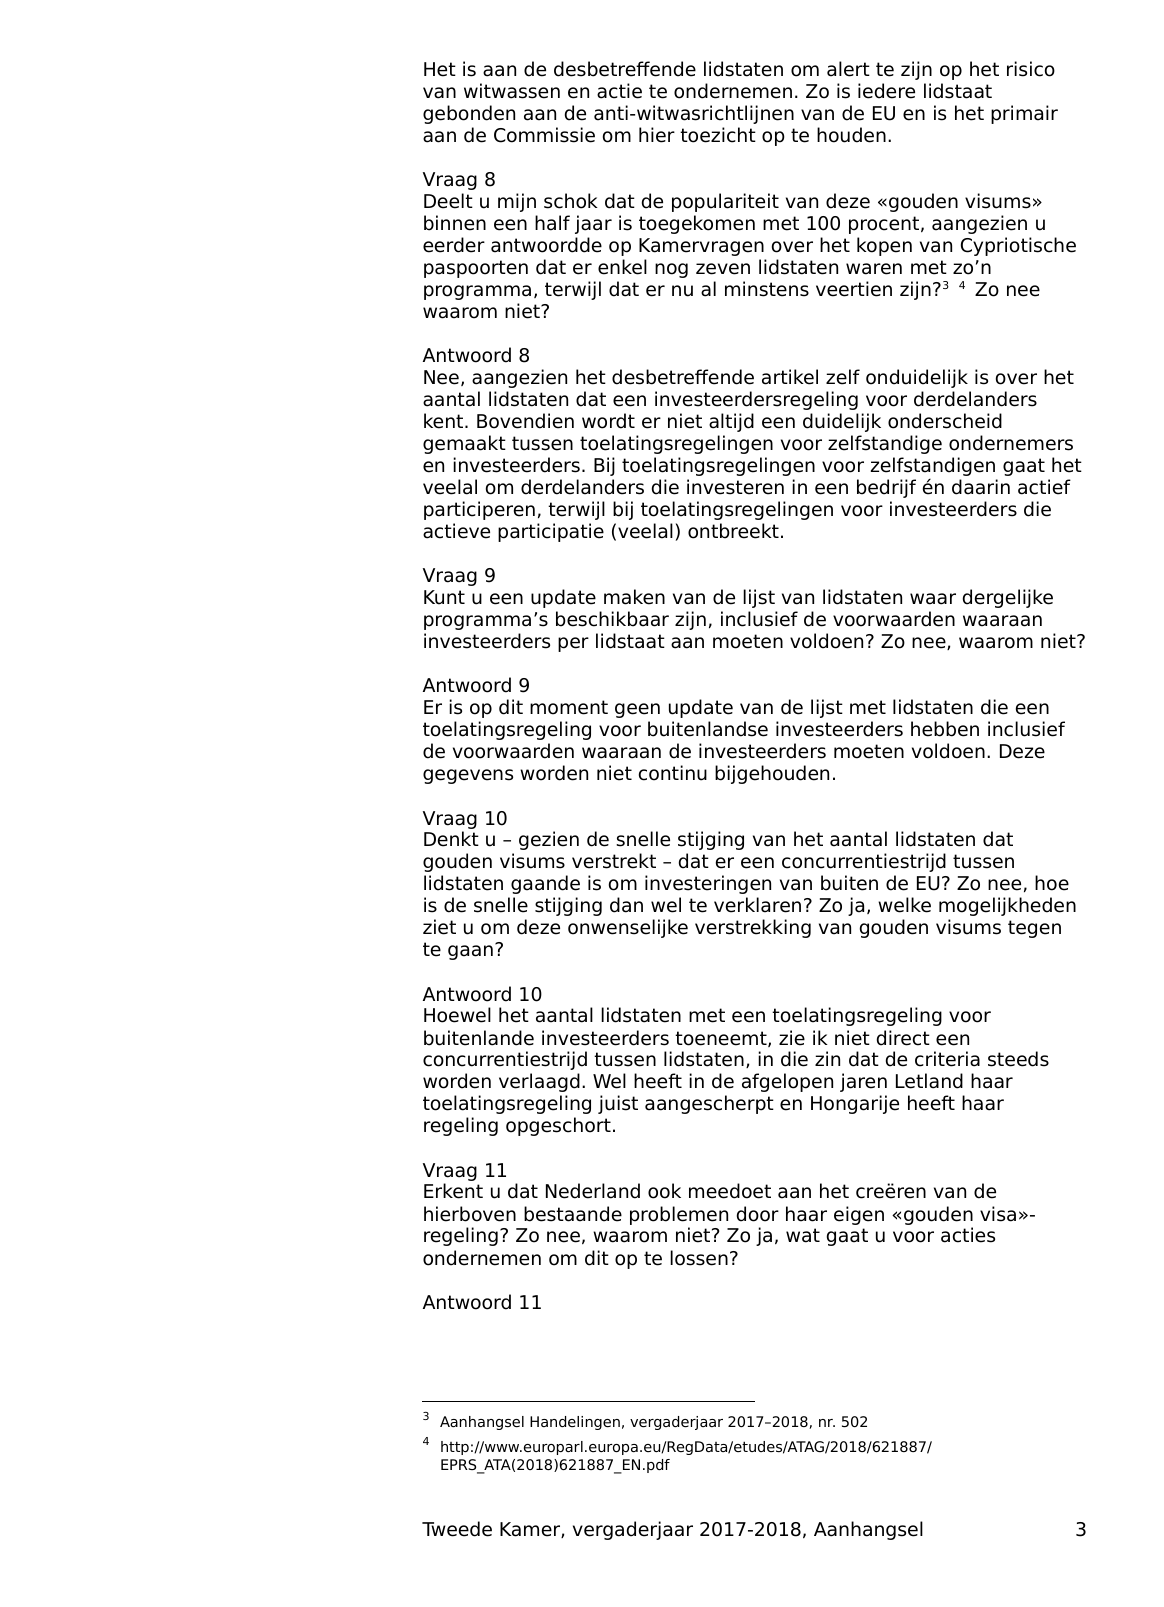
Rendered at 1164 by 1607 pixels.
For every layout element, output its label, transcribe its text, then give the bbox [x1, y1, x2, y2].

text Erkent u dat Nederland ook meedoet aan het creëren van de hierboven bestaande problemen door haar eigen «gouden visa»-regeling? Zo nee, waarom niet? Zo ja, wat gaat u voor acties ondernemen om dit op te lossen? [422, 1181, 1087, 1269]
text Denkt u – gezien de snelle stijging van het aantal lidstaten dat gouden visums verstrekt – dat er een concurrentiestrijd tussen lidstaten gaande is om investeringen van buiten de EU? Zo nee, hoe is de snelle stijging dan wel te verklaren? Zo ja, welke mogelijkheden ziet u om deze onwenselijke verstrekking van gouden visums tegen te gaan? [422, 829, 1087, 961]
text Antwoord 9 [422, 675, 1087, 697]
text Kunt u een update maken van de lijst van lidstaten waar dergelijke programma’s beschikbaar zijn, inclusief de voorwaarden waaraan investeerders per lidstaat aan moeten voldoen? Zo nee, waarom niet? [422, 587, 1087, 653]
text http://www.europarl.europa.eu/RegData/etudes/ATAG/2018/621887/EPRS_ATA(2018)621887_EN.pdf [422, 1435, 1087, 1474]
text Vraag 11 [422, 1159, 1087, 1181]
text Aanhangsel Handelingen, vergaderjaar 2017–2018, nr. 502 [422, 1410, 1087, 1432]
text Antwoord 10 [422, 983, 1087, 1005]
text Er is op dit moment geen update van de lijst met lidstaten die een toelatingsregeling voor buitenlandse investeerders hebben inclusief de voorwaarden waaraan de investeerders moeten voldoen. Deze gegevens worden niet continu bijgehouden. [422, 697, 1087, 785]
text Antwoord 11 [422, 1292, 1087, 1313]
text Hoewel het aantal lidstaten met een toelatingsregeling voor buitenlande investeerders toeneemt, zie ik niet direct een concurrentiestrijd tussen lidstaten, in die zin dat de criteria steeds worden verlaagd. Wel heeft in de afgelopen jaren Letland haar toelatingsregeling juist aangescherpt en Hongarije heeft haar regeling opgeschort. [422, 1005, 1087, 1137]
text Antwoord 8 [422, 345, 1087, 367]
text Vraag 9 [422, 565, 1087, 587]
text Nee, aangezien het desbetreffende artikel zelf onduidelijk is over het aantal lidstaten dat een investeerdersregeling voor derdelanders kent. Bovendien wordt er niet altijd een duidelijk onderscheid gemaakt tussen toelatingsregelingen voor zelfstandige ondernemers en investeerders. Bij toelatingsregelingen voor zelfstandigen gaat het veelal om derdelanders die investeren in een bedrijf én daarin actief participeren, terwijl bij toelatingsregelingen voor investeerders die actieve participatie (veelal) ontbreekt. [422, 367, 1087, 543]
text Deelt u mijn schok dat de populariteit van deze «gouden visums» binnen een half jaar is toegekomen met 100 procent, aangezien u eerder antwoordde op Kamervragen over het kopen van Cypriotische paspoorten dat er enkel nog zeven lidstaten waren met zo’n programma, terwijl dat er nu al minstens veertien zijn? Zo nee waarom niet? [422, 191, 1087, 323]
text Het is aan de desbetreffende lidstaten om alert te zijn op het risico van witwassen en actie te ondernemen. Zo is iedere lidstaat gebonden aan de anti-witwasrichtlijnen van de EU en is het primair aan de Commissie om hier toezicht op te houden. [422, 59, 1087, 147]
text Vraag 8 [422, 169, 1087, 191]
text Vraag 10 [422, 807, 1087, 829]
